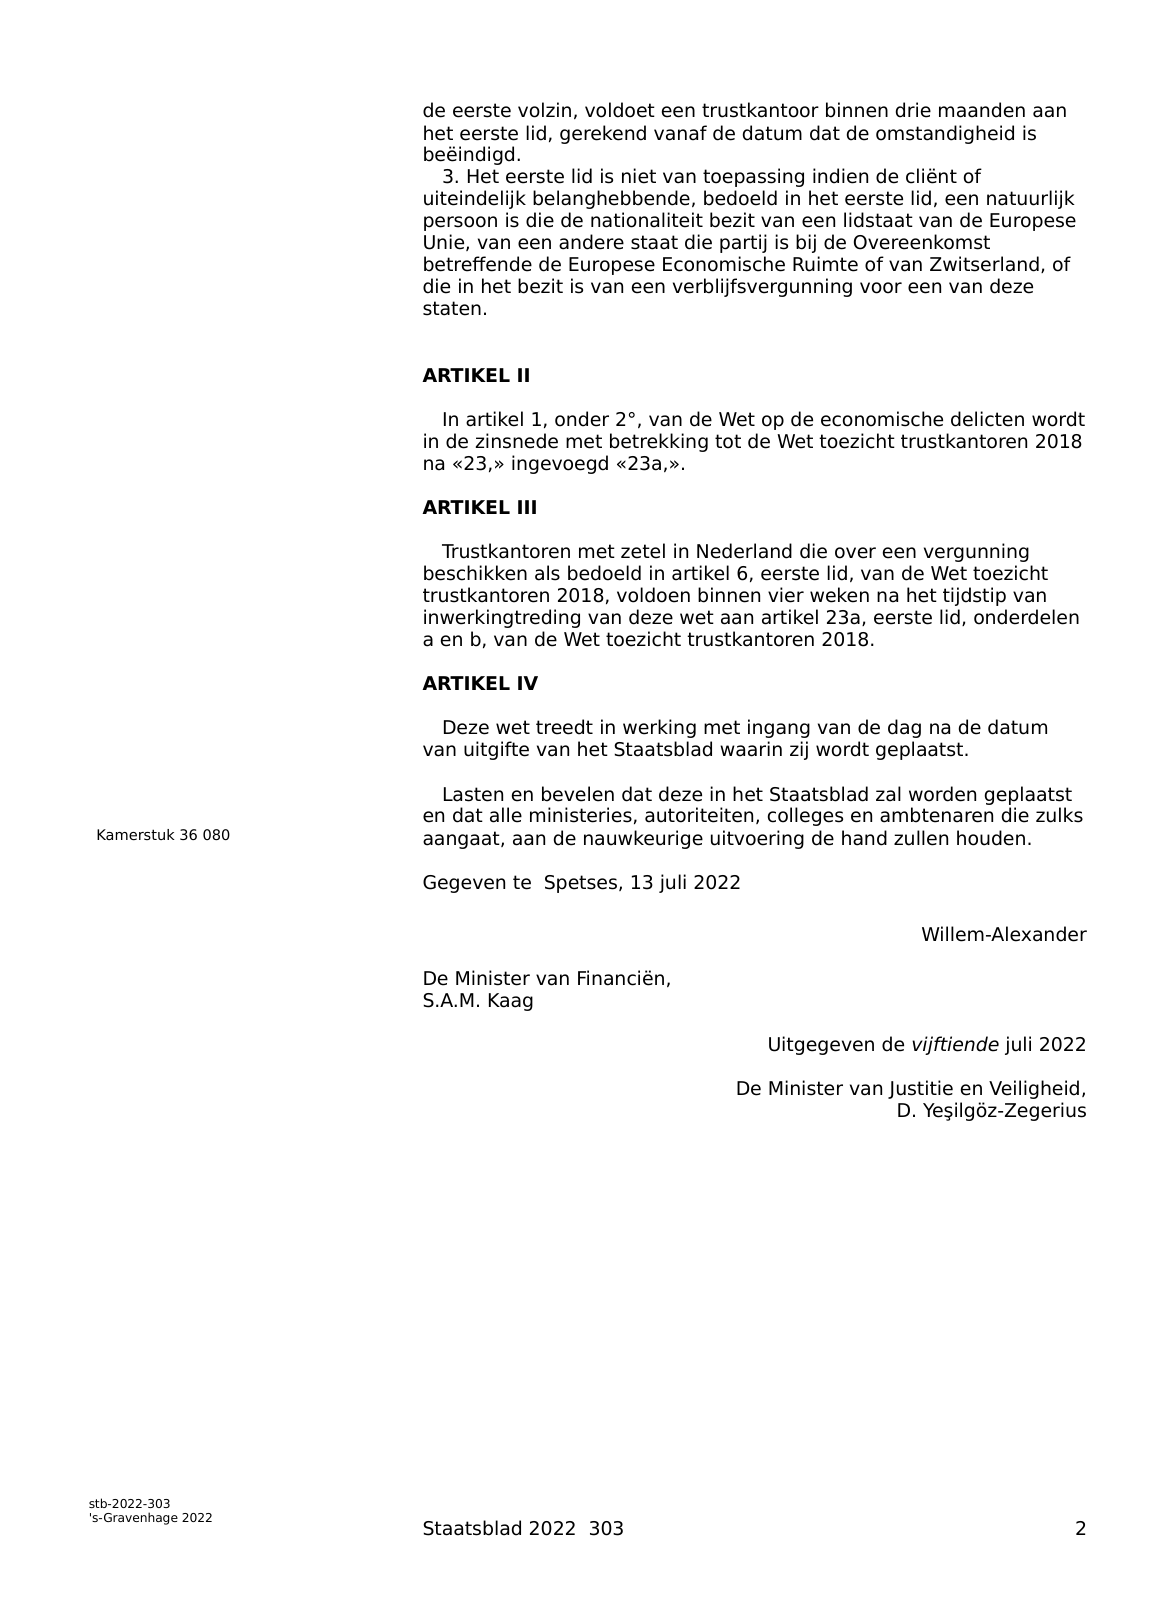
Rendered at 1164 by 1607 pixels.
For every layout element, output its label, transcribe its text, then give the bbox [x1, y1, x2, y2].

text Lasten en bevelen dat deze in het Staatsblad zal worden geplaatst en dat alle ministeries, autoriteiten, colleges en ambtenaren die zulks aangaat, aan de nauwkeurige uitvoering de hand zullen houden. [422, 783, 1087, 849]
text Trustkantoren met zetel in Nederland die over een vergunning beschikken als bedoeld in artikel 6, eerste lid, van de Wet toezicht trustkantoren 2018, voldoen binnen vier weken na het tijdstip van inwerkingtreding van deze wet aan artikel 23a, eerste lid, onderdelen a en b, van de Wet toezicht trustkantoren 2018. [422, 541, 1087, 651]
text Gegeven te Spetses, 13 juli 2022 [422, 872, 1087, 893]
text de eerste volzin, voldoet een trustkantoor binnen drie maanden aan het eerste lid, gerekend vanaf de datum dat de omstandigheid is beëindigd. [422, 100, 1087, 166]
text Kamerstuk 36 080 [77, 826, 396, 843]
subtitle ARTIKEL III [422, 497, 1087, 519]
text 3. Het eerste lid is niet van toepassing indien de cliënt of uiteindelijk belanghebbende, bedoeld in het eerste lid, een natuurlijk persoon is die de nationaliteit bezit van een lidstaat van de Europese Unie, van een andere staat die partij is bij de Overeenkomst betreffende de Europese Economische Ruimte of van Zwitserland, of die in het bezit is van een verblijfsvergunning voor een van deze staten. [422, 166, 1087, 320]
subtitle ARTIKEL IV [422, 673, 1087, 695]
text Deze wet treedt in werking met ingang van de dag na de datum van uitgifte van het Staatsblad waarin zij wordt geplaatst. [422, 717, 1087, 761]
text Willem-Alexander [422, 923, 1087, 946]
text De Minister van Justitie en Veiligheid, D. Yeşilgöz-Zegerius [422, 1078, 1087, 1122]
text De Minister van Financiën, S.A.M. Kaag [422, 968, 1087, 1012]
subtitle ARTIKEL II [422, 364, 1087, 387]
text Uitgegeven de vijftiende juli 2022 [422, 1034, 1087, 1056]
text In artikel 1, onder 2°, van de Wet op de economische delicten wordt in de zinsnede met betrekking tot de Wet toezicht trustkantoren 2018 na «23,» ingevoegd «23a,». [422, 409, 1087, 475]
text 's-Gravenhage 2022 [88, 1511, 323, 1525]
text stb-2022-303 [88, 1497, 323, 1511]
